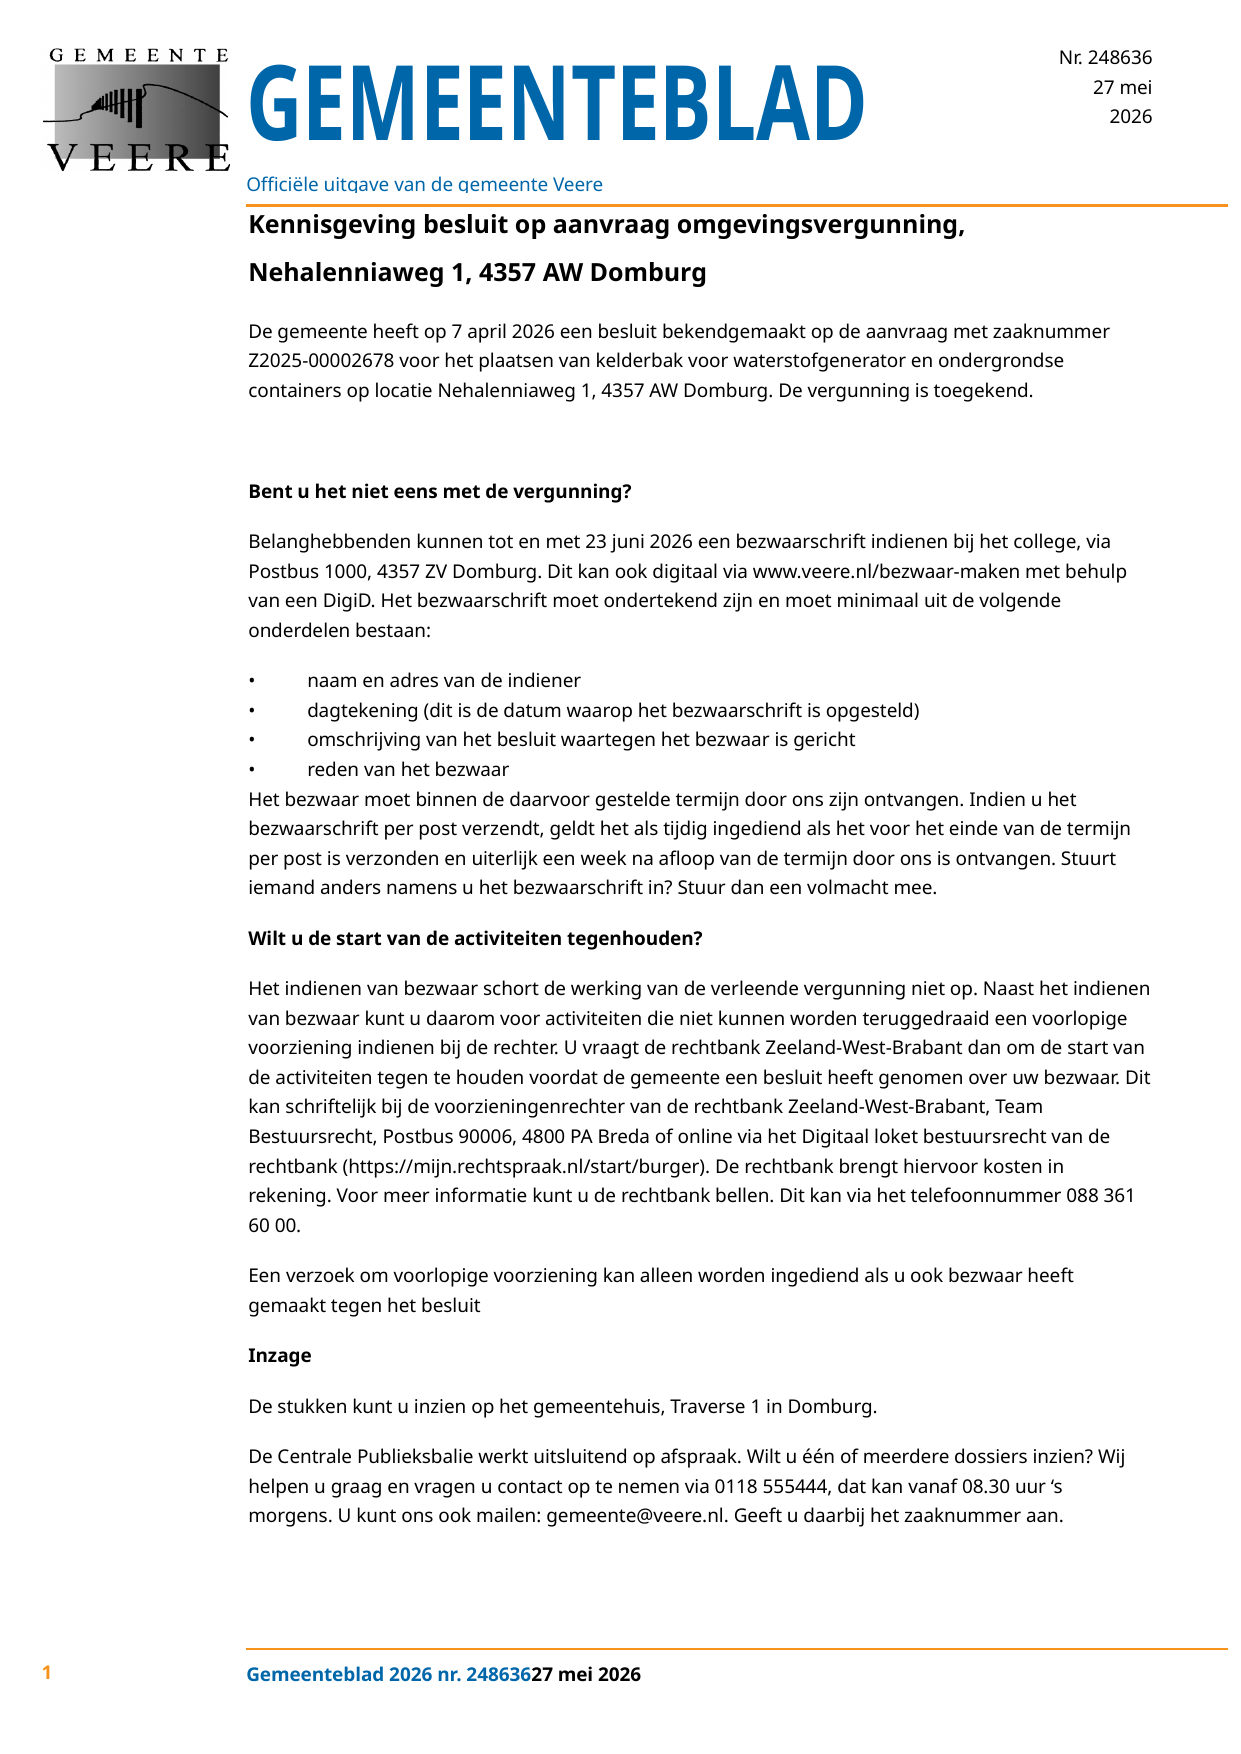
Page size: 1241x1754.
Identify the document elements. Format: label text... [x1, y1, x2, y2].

text De Centrale Publieksbalie werkt uitsluitend op afspraak. Wilt u één of meerdere dossiers inzien? Wij helpen u graag en vragen u contact op te nemen via 0118 555444, dat kan vanaf 08.30 uur ‘s morgens. U kunt ons ook mailen: gemeente@veere.nl. Geeft u daarbij het zaaknummer aan. [248, 1443, 1152, 1528]
text De stukken kunt u inzien op het gemeentehuis, Traverse 1 in Domburg. [248, 1393, 1152, 1419]
text De gemeente heeft op 7 april 2026 een besluit bekendgemaakt op de aanvraag met zaaknummer Z2025-00002678 voor het plaatsen van kelderbak voor waterstofgenerator en ondergrondse containers op locatie Nehalenniaweg 1, 4357 AW Domburg. De vergunning is toegekend. [248, 318, 1152, 403]
list naam en adres van de indiener [248, 667, 1152, 693]
list dagtekening (dit is de datum waarop het bezwaarschrift is opgesteld) [248, 697, 1152, 723]
text Belanghebbenden kunnen tot en met 23 juni 2026 een bezwaarschrift indienen bij het college, via Postbus 1000, 4357 ZV Domburg. Dit kan ook digitaal via www.veere.nl/bezwaar-maken met behulp van een DigiD. Het bezwaarschrift moet ondertekend zijn en moet minimaal uit de volgende onderdelen bestaan: [248, 528, 1152, 643]
list reden van het bezwaar [248, 756, 1152, 782]
text Kennisgeving besluit op aanvraag omgevingsvergunning, Nehalenniaweg 1, 4357 AW Domburg [248, 207, 1152, 288]
text Het indienen van bezwaar schort de werking van de verleende vergunning niet op. Naast het indienen van bezwaar kunt u daarom voor activiteiten die niet kunnen worden teruggedraaid een voorlopige voorziening indienen bij de rechter. U vraagt de rechtbank Zeeland-West-Brabant dan om de start van de activiteiten tegen te houden voordat de gemeente een besluit heeft genomen over uw bezwaar. Dit kan schriftelijk bij de voorzieningenrechter van de rechtbank Zeeland-West-Brabant, Team Bestuursrecht, Postbus 90006, 4800 PA Breda of online via het Digitaal loket bestuursrecht van de rechtbank (https://mijn.rechtspraak.nl/start/burger). De rechtbank brengt hiervoor kosten in rekening. Voor meer informatie kunt u de rechtbank bellen. Dit kan via het telefoonnummer 088 361 60 00. [248, 975, 1152, 1238]
list omschrijving van het besluit waartegen het bezwaar is gericht [248, 727, 1152, 752]
picture [41, 47, 231, 172]
text Bent u het niet eens met de vergunning? [248, 478, 1152, 504]
text Wilt u de start van de activiteiten tegenhouden? [248, 925, 1152, 951]
text Een verzoek om voorlopige voorziening kan alleen worden ingediend als u ook bezwaar heeft gemaakt tegen het besluit [248, 1262, 1152, 1318]
text Inzage [248, 1342, 1152, 1368]
text Het bezwaar moet binnen de daarvoor gestelde termijn door ons zijn ontvangen. Indien u het bezwaarschrift per post verzendt, geldt het als tijdig ingediend als het voor het einde van de termijn per post is verzonden en uiterlijk een week na afloop van de termijn door ons is ontvangen. Stuurt iemand anders namens u het bezwaarschrift in? Stuur dan een volmacht mee. [248, 786, 1152, 900]
